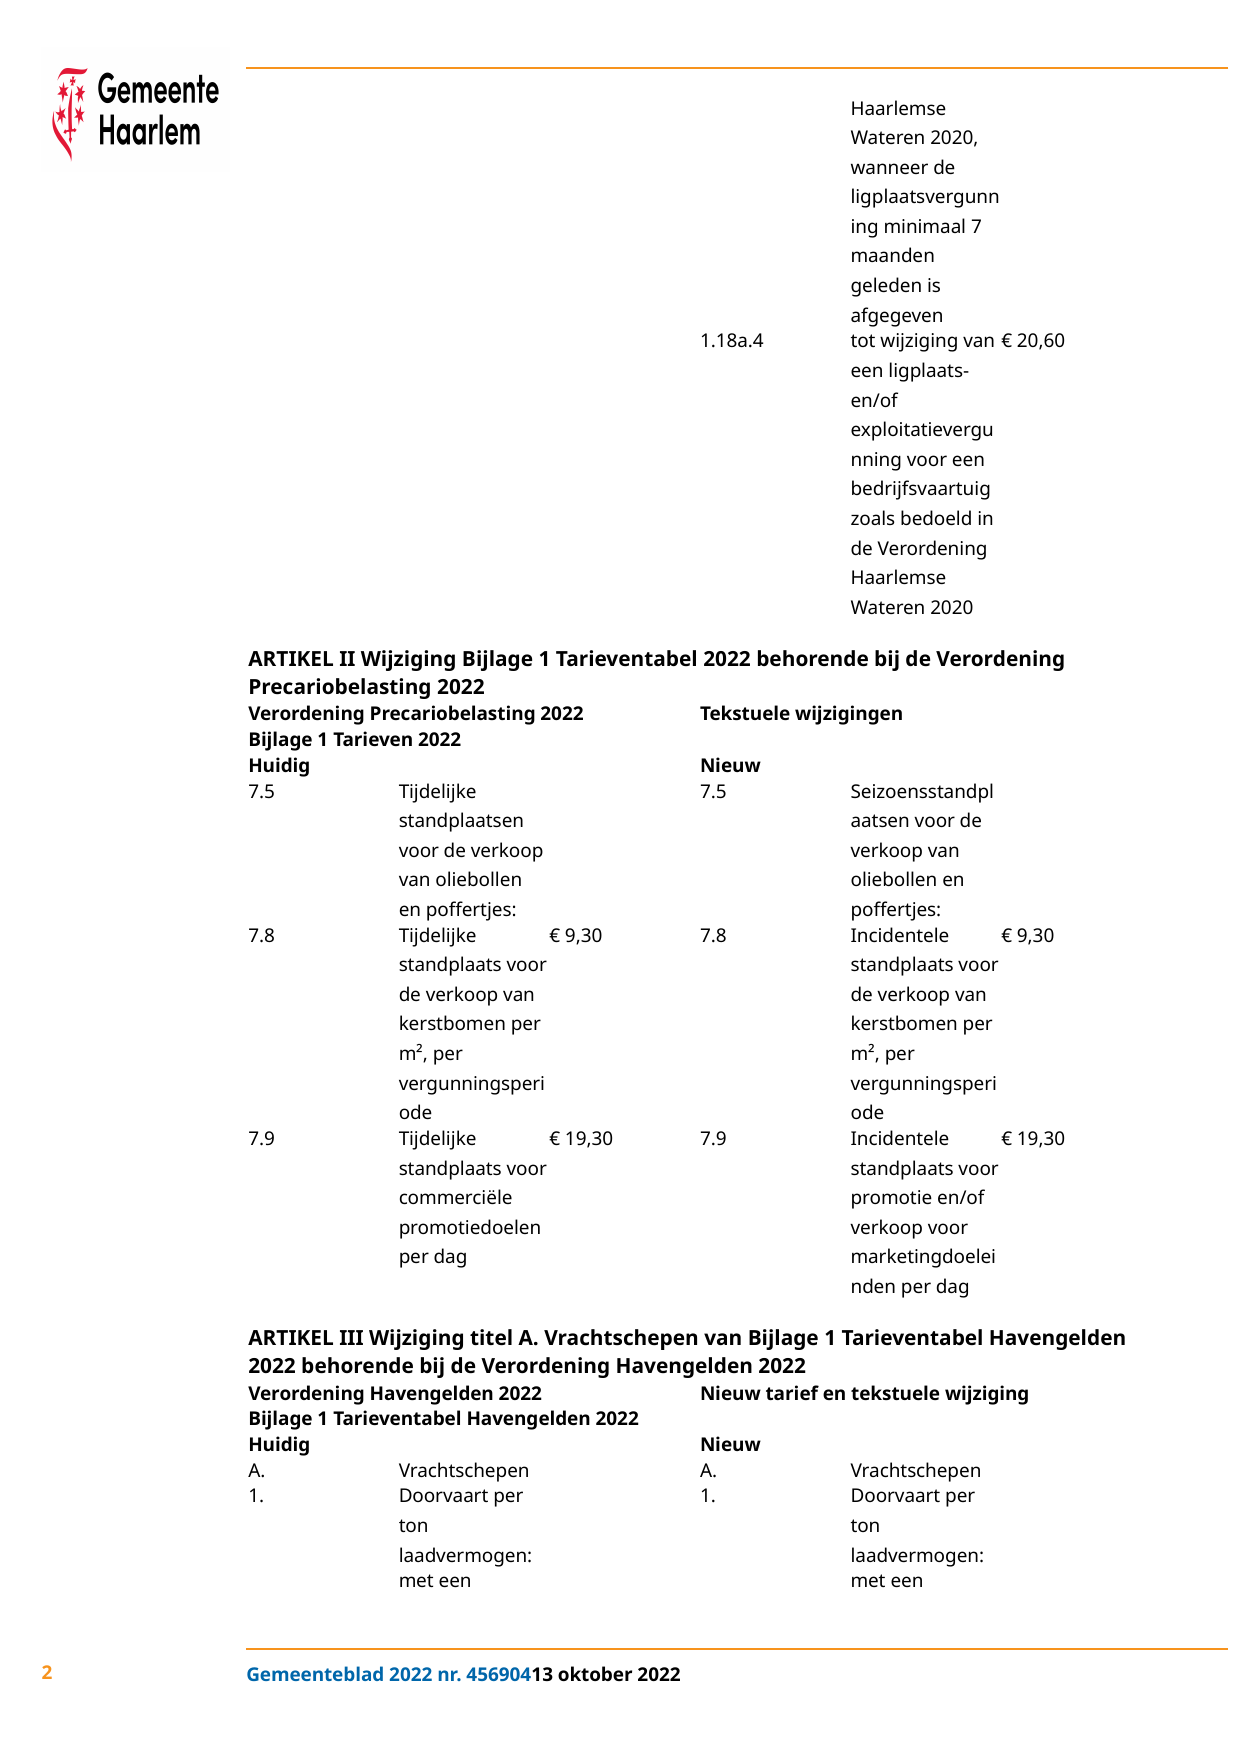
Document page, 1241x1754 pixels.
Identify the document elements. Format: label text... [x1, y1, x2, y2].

table_cell Haarlemse Wateren 2020, wanneer de ligplaatsvergunning minimaal 7 maanden geleden is afgegeven [850, 95, 1001, 328]
table_cell [700, 95, 850, 328]
table_cell Bijlage 1 Tarieventabel Havengelden 2022 [248, 1406, 1152, 1431]
table_cell [248, 95, 398, 328]
table_cell Vrachtschepen [850, 1457, 1001, 1483]
table_cell [549, 1568, 700, 1593]
table_cell A. [700, 1457, 850, 1483]
table_cell 7.9 [700, 1125, 850, 1299]
table_cell [399, 328, 549, 619]
table_cell € 19,30 [1001, 1125, 1152, 1299]
table_cell [1001, 1568, 1152, 1593]
table_cell [549, 95, 700, 328]
table_cell 7.5 [248, 778, 398, 922]
table_cell € 19,30 [549, 1125, 700, 1299]
table_cell Tijdelijke standplaats voor commerciële promotiedoelen per dag [399, 1125, 549, 1299]
table_cell Incidentele standplaats voor de verkoop van kerstbomen per m², per vergunningsperiode [850, 922, 1001, 1125]
table_cell 7.8 [248, 922, 398, 1125]
table_cell 7.8 [700, 922, 850, 1125]
table_cell [1001, 95, 1152, 328]
table_header Verordening Havengelden 2022 [248, 1380, 700, 1406]
table_cell Doorvaart per ton laadvermogen: [850, 1483, 1001, 1568]
table_cell [549, 1457, 700, 1483]
table_cell Doorvaart per ton laadvermogen: [399, 1483, 549, 1568]
table_cell Nieuw [700, 752, 1001, 778]
table_header Nieuw tarief en tekstuele wijziging [700, 1380, 1152, 1406]
table_cell [700, 1568, 850, 1593]
table_cell [549, 328, 700, 619]
table_cell met een [850, 1568, 1001, 1593]
table_cell € 20,60 [1001, 328, 1152, 619]
picture [41, 47, 231, 172]
table_cell Huidig [248, 752, 700, 778]
table_cell [1001, 778, 1152, 922]
text ARTIKEL II Wijziging Bijlage 1 Tarieventabel 2022 behorende bij de Verordening Precariobelasting 2022 [248, 644, 1152, 701]
table_cell [399, 95, 549, 328]
table_cell Nieuw [700, 1431, 1152, 1457]
table_cell tot wijziging van een ligplaats- en/of exploitatievergunning voor een bedrijfsvaartuig zoals bedoeld in de Verordening Haarlemse Wateren 2020 [850, 328, 1001, 619]
table_cell met een [399, 1568, 549, 1593]
table_cell € 9,30 [549, 922, 700, 1125]
table_cell Seizoensstandplaatsen voor de verkoop van oliebollen en poffertjes: [850, 778, 1001, 922]
table_cell [1001, 1483, 1152, 1568]
table_cell [549, 1483, 700, 1568]
table_cell 1. [248, 1483, 398, 1568]
table_cell [549, 778, 700, 922]
table_cell 7.5 [700, 778, 850, 922]
table_cell Tijdelijke standplaats voor de verkoop van kerstbomen per m², per vergunningsperiode [399, 922, 549, 1125]
table_cell Tijdelijke standplaatsen voor de verkoop van oliebollen en poffertjes: [399, 778, 549, 922]
table_cell A. [248, 1457, 398, 1483]
table_header Verordening Precariobelasting 2022 [248, 701, 700, 726]
table_cell [1001, 1457, 1152, 1483]
table_cell Bijlage 1 Tarieven 2022 [248, 726, 1152, 752]
table_cell Vrachtschepen [399, 1457, 549, 1483]
table_header Tekstuele wijzigingen [700, 701, 1152, 726]
table_cell [248, 328, 398, 619]
table_cell 1. [700, 1483, 850, 1568]
table_cell [248, 1568, 398, 1593]
table_cell 7.9 [248, 1125, 398, 1299]
table_cell [1001, 752, 1152, 778]
table_cell Huidig [248, 1431, 700, 1457]
table_cell Incidentele standplaats voor promotie en/of verkoop voor marketingdoeleinden per dag [850, 1125, 1001, 1299]
text ARTIKEL III Wijziging titel A. Vrachtschepen van Bijlage 1 Tarieventabel Havengelden 2022 behorende bij de Verordening Havengelden 2022 [248, 1323, 1152, 1380]
table_cell € 9,30 [1001, 922, 1152, 1125]
table_cell 1.18a.4 [700, 328, 850, 619]
